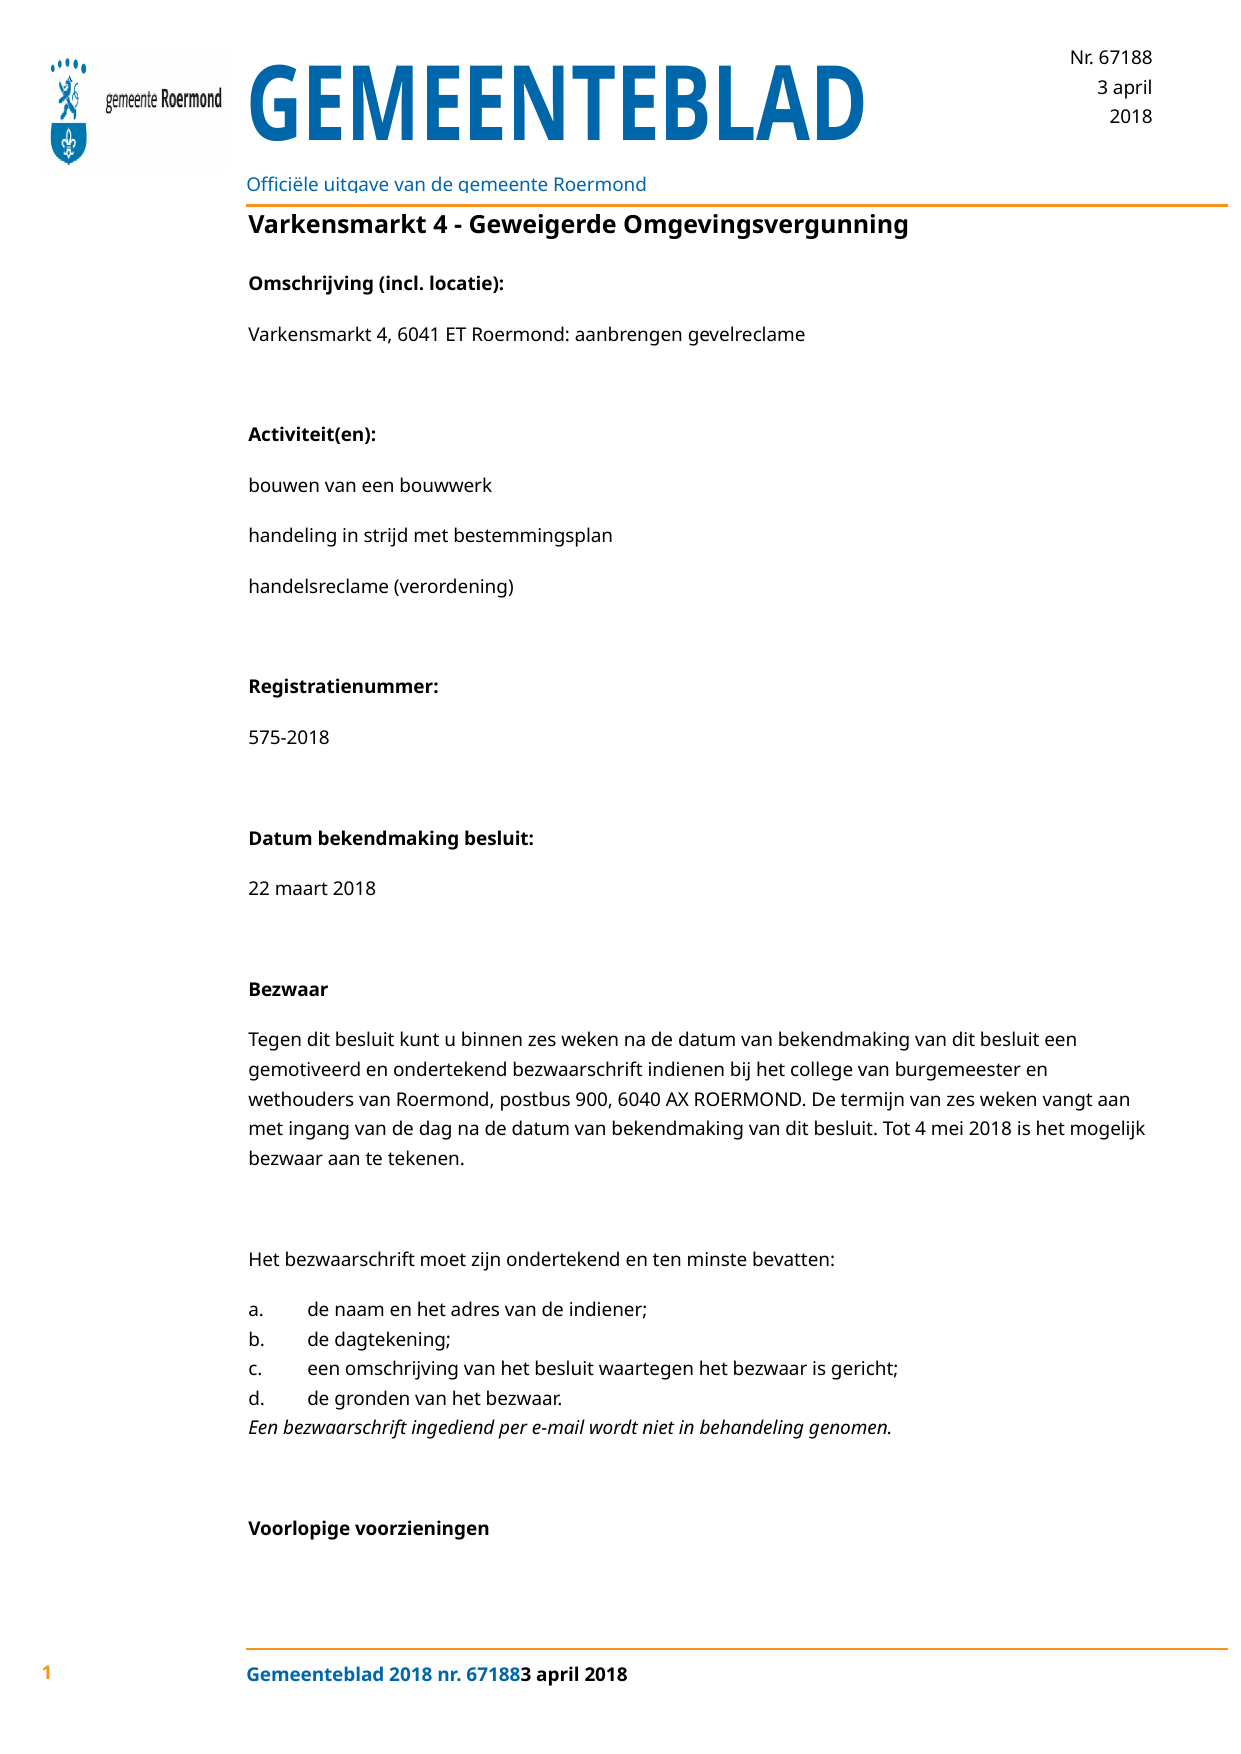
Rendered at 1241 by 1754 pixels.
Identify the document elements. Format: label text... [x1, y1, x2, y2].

text handelsreclame (verordening) [248, 573, 1152, 598]
text Omschrijving (incl. locatie): [248, 270, 1152, 296]
text 575-2018 [248, 724, 1152, 750]
text Varkensmarkt 4, 6041 ET Roermond: aanbrengen gevelreclame [248, 321, 1152, 346]
list een omschrijving van het besluit waartegen het bezwaar is gericht; [248, 1355, 1152, 1381]
text Het bezwaarschrift moet zijn ondertekend en ten minste bevatten: [248, 1246, 1152, 1271]
text Registratienummer: [248, 674, 1152, 699]
text Varkensmarkt 4 - Geweigerde Omgevingsvergunning [248, 207, 1152, 241]
text Een bezwaarschrift ingediend per e-mail wordt niet in behandeling genomen. [248, 1414, 1152, 1440]
text bouwen van een bouwwerk [248, 472, 1152, 498]
text Bezwaar [248, 976, 1152, 1002]
text Datum bekendmaking besluit: [248, 825, 1152, 851]
text Tegen dit besluit kunt u binnen zes weken na de datum van bekendmaking van dit besluit een gemotiveerd en ondertekend bezwaarschrift indienen bij het college van burgemeester en wethouders van Roermond, postbus 900, 6040 AX ROERMOND. De termijn van zes weken vangt aan met ingang van de dag na de datum van bekendmaking van dit besluit. Tot 4 mei 2018 is het mogelijk bezwaar aan te tekenen. [248, 1027, 1152, 1171]
list de dagtekening; [248, 1326, 1152, 1351]
text Activiteit(en): [248, 422, 1152, 447]
text 22 maart 2018 [248, 875, 1152, 901]
text Voorlopige voorzieningen [248, 1515, 1152, 1541]
text handeling in strijd met bestemmingsplan [248, 522, 1152, 548]
list de naam en het adres van de indiener; [248, 1296, 1152, 1322]
picture [41, 47, 231, 172]
list de gronden van het bezwaar. [248, 1385, 1152, 1411]
